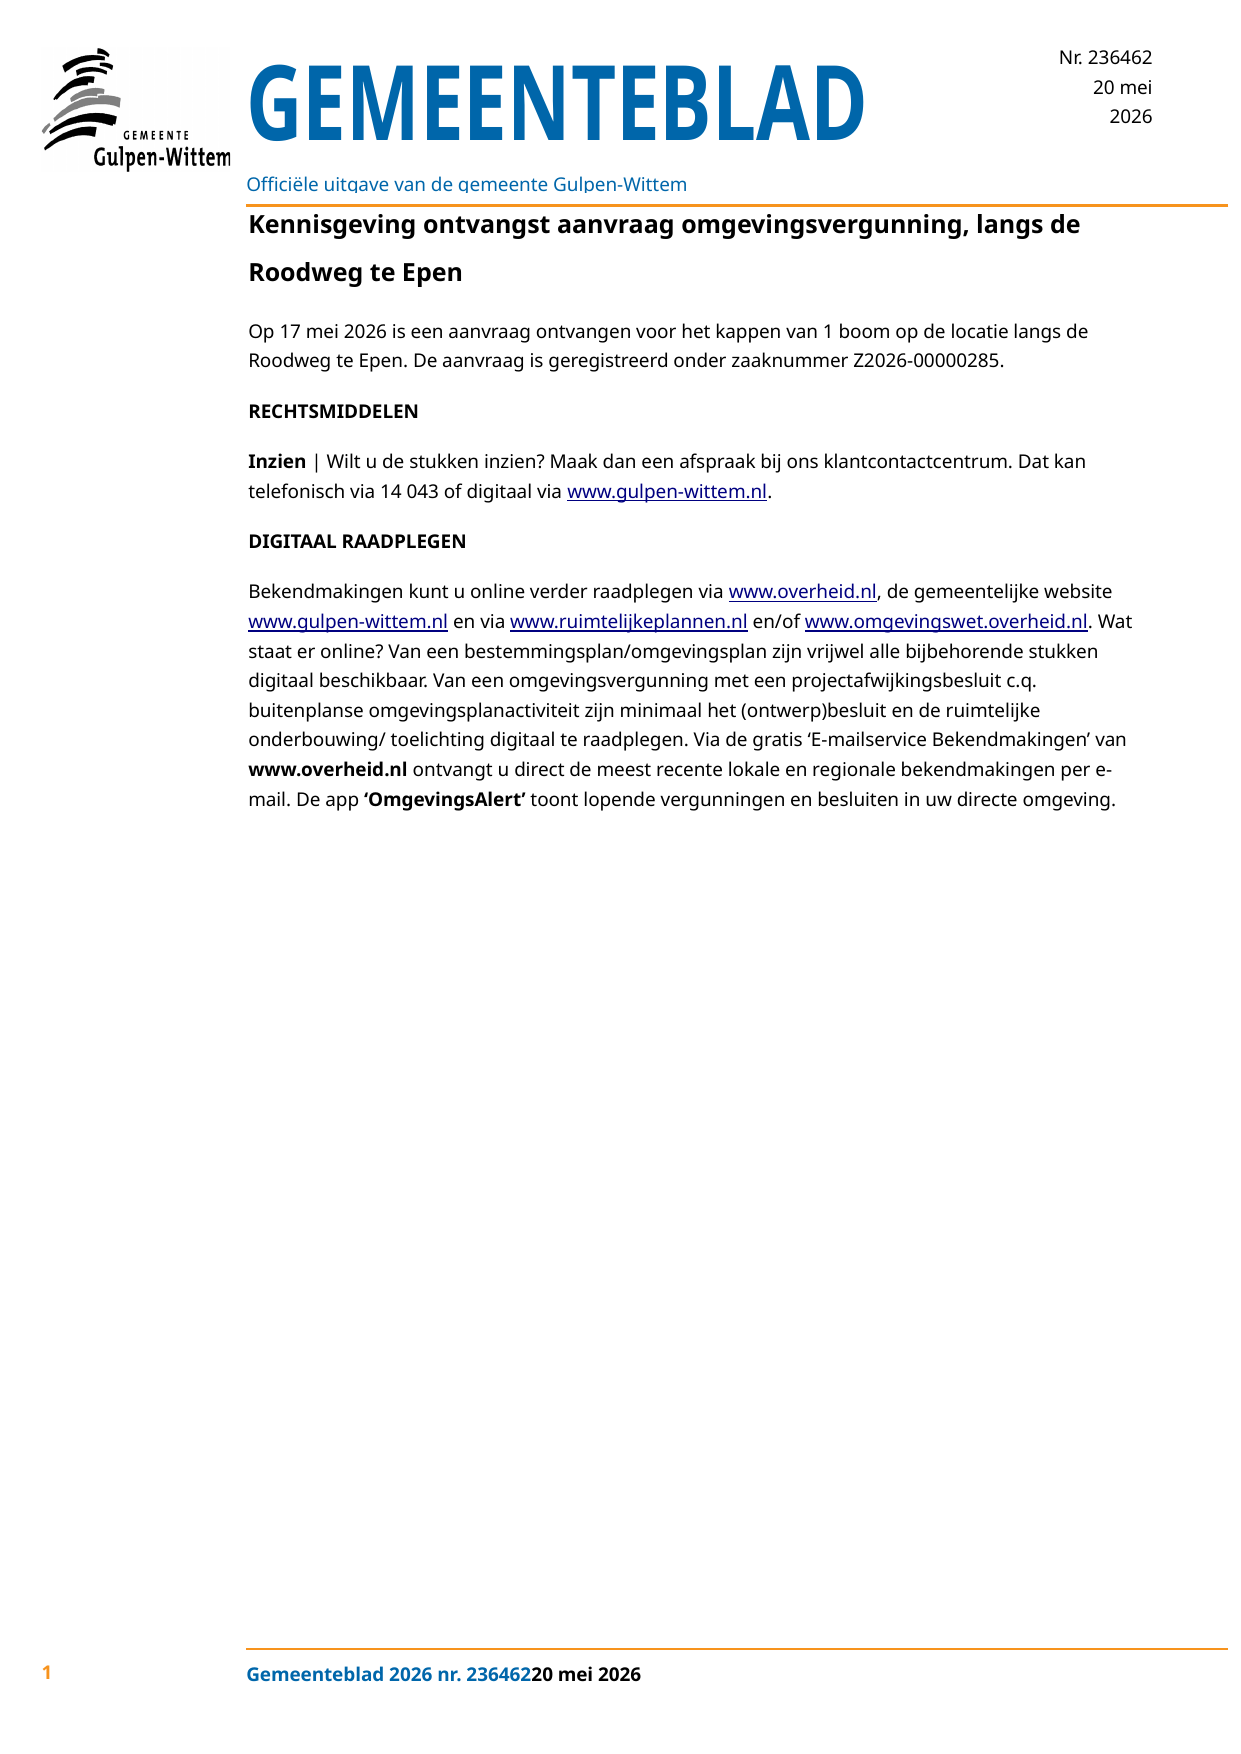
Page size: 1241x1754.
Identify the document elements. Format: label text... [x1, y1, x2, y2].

text DIGITAAL RAADPLEGEN [248, 528, 1152, 554]
text Kennisgeving ontvangst aanvraag omgevingsvergunning, langs de Roodweg te Epen [248, 207, 1152, 288]
text Bekendmakingen kunt u online verder raadplegen via www.overheid.nl, de gemeentelijke website www.gulpen-wittem.nl en via www.ruimtelijkeplannen.nl en/of www.omgevingswet.overheid.nl. Wat staat er online? Van een bestemmingsplan/omgevingsplan zijn vrijwel alle bijbehorende stukken digitaal beschikbaar. Van een omgevingsvergunning met een projectafwijkingsbesluit c.q. buitenplanse omgevingsplanactiviteit zijn minimaal het (ontwerp)besluit en de ruimtelijke onderbouwing/ toelichting digitaal te raadplegen. Via de gratis ‘E-mailservice Bekendmakingen’ van www.overheid.nl ontvangt u direct de meest recente lokale en regionale bekendmakingen per e-mail. De app ‘OmgevingsAlert’ toont lopende vergunningen en besluiten in uw directe omgeving. [248, 579, 1152, 812]
text Inzien | Wilt u de stukken inzien? Maak dan een afspraak bij ons klantcontactcentrum. Dat kan telefonisch via 14 043 of digitaal via www.gulpen-wittem.nl. [248, 448, 1152, 504]
text RECHTSMIDDELEN [248, 398, 1152, 424]
text Op 17 mei 2026 is een aanvraag ontvangen voor het kappen van 1 boom op de locatie langs de Roodweg te Epen. De aanvraag is geregistreerd onder zaaknummer Z2026-00000285. [248, 318, 1152, 373]
picture [41, 47, 231, 172]
